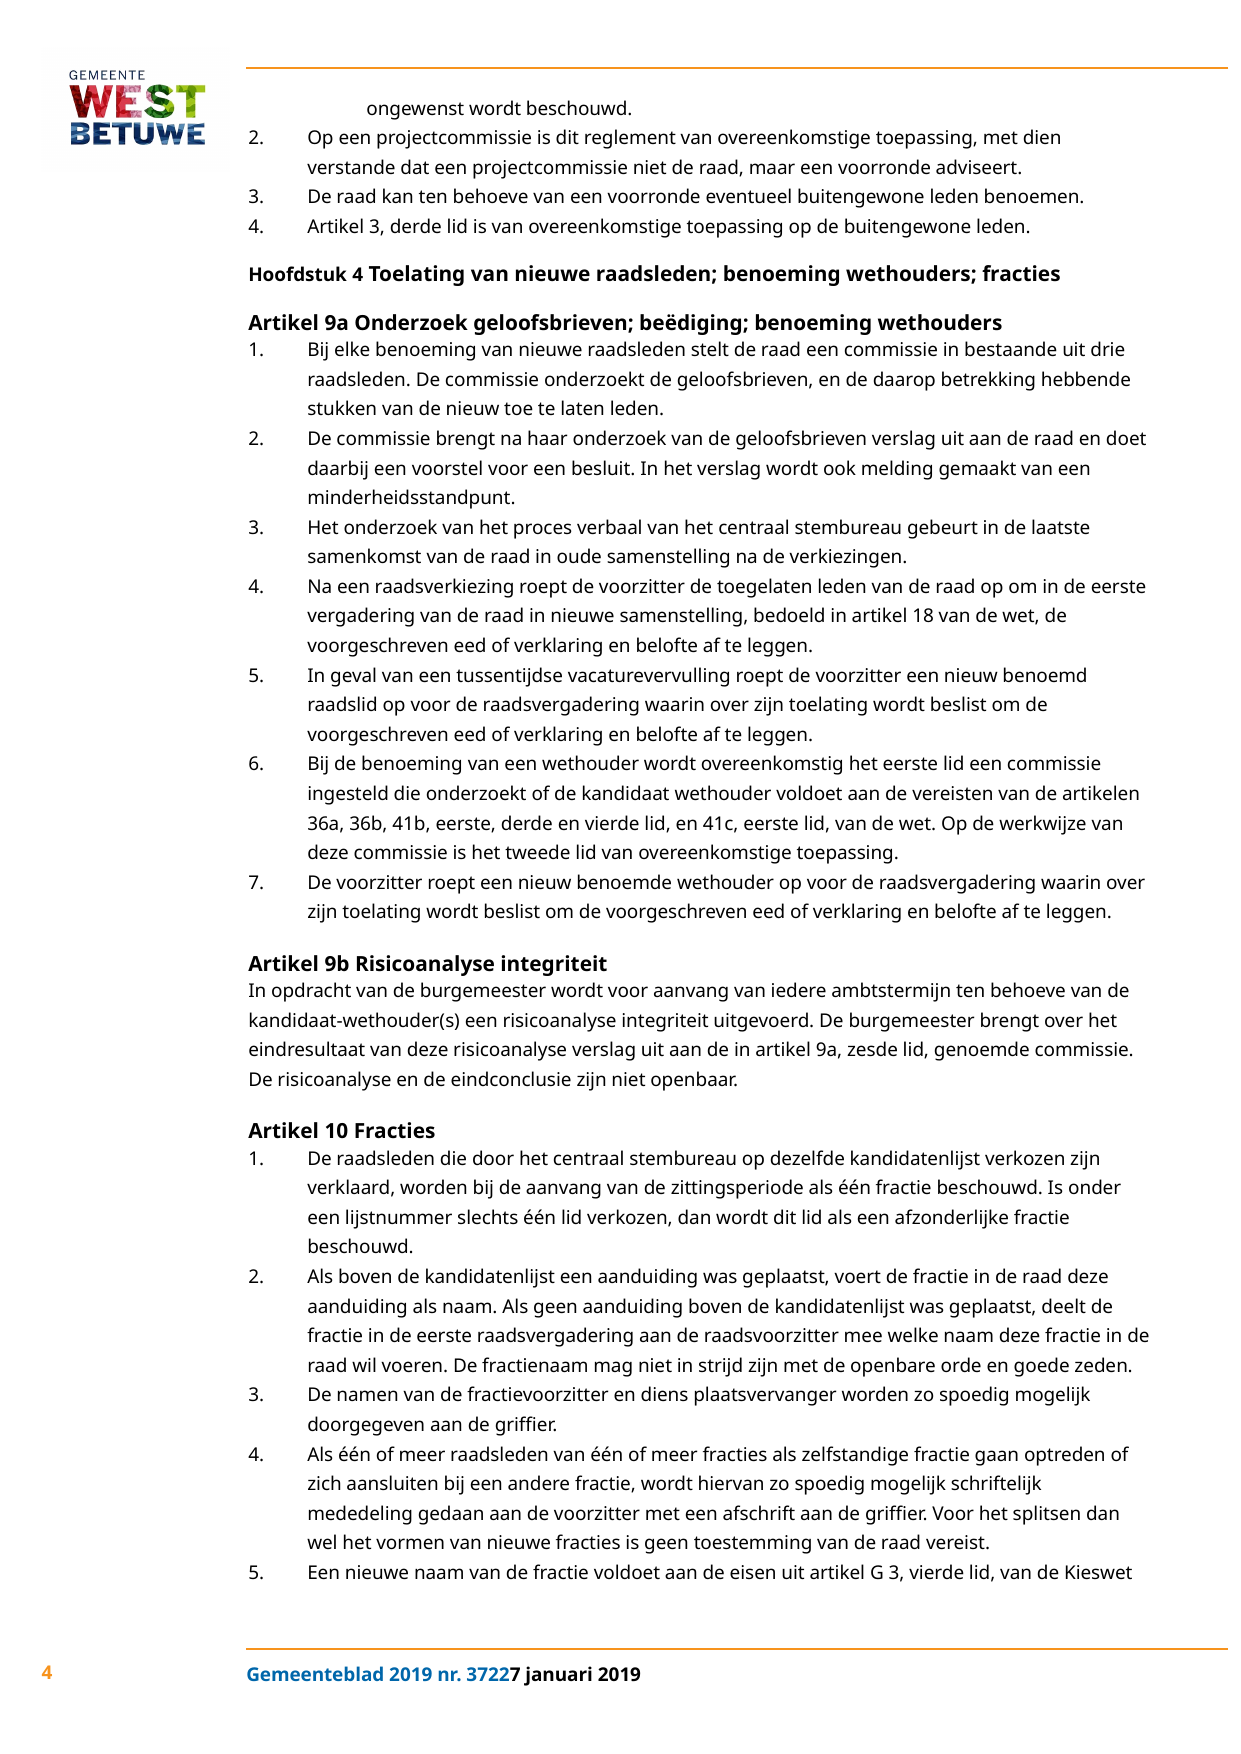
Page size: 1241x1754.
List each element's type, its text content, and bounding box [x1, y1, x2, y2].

text Artikel 10 Fracties [248, 1117, 1152, 1145]
list De namen van de fractievoorzitter en diens plaatsvervanger worden zo spoedig mogelijk doorgegeven aan de griffier. [248, 1382, 1152, 1437]
list Als één of meer raadsleden van één of meer fracties als zelfstandige fractie gaan optreden of zich aansluiten bij een andere fractie, wordt hiervan zo spoedig mogelijk schriftelijk mededeling gedaan aan de voorzitter met een afschrift aan de griffier. Voor het splitsen dan wel het vormen van nieuwe fracties is geen toestemming van de raad vereist. [248, 1441, 1152, 1555]
list Op een projectcommissie is dit reglement van overeenkomstige toepassing, met dien verstande dat een projectcommissie niet de raad, maar een voorronde adviseert. [248, 124, 1152, 180]
list Na een raadsverkiezing roept de voorzitter de toegelaten leden van de raad op om in de eerste vergadering van de raad in nieuwe samenstelling, bedoeld in artikel 18 van de wet, de voorgeschreven eed of verklaring en belofte af te leggen. [248, 573, 1152, 658]
list Als boven de kandidatenlijst een aanduiding was geplaatst, voert de fractie in de raad deze aanduiding als naam. Als geen aanduiding boven de kandidatenlijst was geplaatst, deelt de fractie in de eerste raadsvergadering aan de raadsvoorzitter mee welke naam deze fractie in de raad wil voeren. De fractienaam mag niet in strijd zijn met de openbare orde en goede zeden. [248, 1263, 1152, 1378]
list Bij de benoeming van een wethouder wordt overeenkomstig het eerste lid een commissie ingesteld die onderzoekt of de kandidaat wethouder voldoet aan de vereisten van de artikelen 36a, 36b, 41b, eerste, derde en vierde lid, en 41c, eerste lid, van de wet. Op de werkwijze van deze commissie is het tweede lid van overeenkomstige toepassing. [248, 751, 1152, 865]
list De voorzitter roept een nieuw benoemde wethouder op voor de raadsvergadering waarin over zijn toelating wordt beslist om de voorgeschreven eed of verklaring en belofte af te leggen. [248, 869, 1152, 924]
list De commissie brengt na haar onderzoek van de geloofsbrieven verslag uit aan de raad en doet daarbij een voorstel voor een besluit. In het verslag wordt ook melding gemaakt van een minderheidsstandpunt. [248, 425, 1152, 510]
list Bij elke benoeming van nieuwe raadsleden stelt de raad een commissie in bestaande uit drie raadsleden. De commissie onderzoekt de geloofsbrieven, en de daarop betrekking hebbende stukken van de nieuw toe te laten leden. [248, 336, 1152, 421]
list In geval van een tussentijdse vacaturevervulling roept de voorzitter een nieuw benoemd raadslid op voor de raadsvergadering waarin over zijn toelating wordt beslist om de voorgeschreven eed of verklaring en belofte af te leggen. [248, 662, 1152, 747]
text Hoofdstuk 4 Toelating van nieuwe raadsleden; benoeming wethouders; fracties [248, 259, 1152, 287]
text Artikel 9a Onderzoek geloofsbrieven; beëdiging; benoeming wethouders [248, 308, 1152, 336]
picture [41, 47, 231, 172]
list Een nieuwe naam van de fractie voldoet aan de eisen uit artikel G 3, vierde lid, van de Kieswet [248, 1559, 1152, 1585]
text Artikel 9b Risicoanalyse integriteit [248, 949, 1152, 977]
list De raad kan ten behoeve van een voorronde eventueel buitengewone leden benoemen. [248, 183, 1152, 209]
list ongewenst wordt beschouwd. [307, 95, 1152, 121]
text In opdracht van de burgemeester wordt voor aanvang van iedere ambtstermijn ten behoeve van de kandidaat-wethouder(s) een risicoanalyse integriteit uitgevoerd. De burgemeester brengt over het eindresultaat van deze risicoanalyse verslag uit aan de in artikel 9a, zesde lid, genoemde commissie. De risicoanalyse en de eindconclusie zijn niet openbaar. [248, 977, 1152, 1092]
list Artikel 3, derde lid is van overeenkomstige toepassing op de buitengewone leden. [248, 213, 1152, 239]
list Het onderzoek van het proces verbaal van het centraal stembureau gebeurt in de laatste samenkomst van de raad in oude samenstelling na de verkiezingen. [248, 514, 1152, 569]
list De raadsleden die door het centraal stembureau op dezelfde kandidatenlijst verkozen zijn verklaard, worden bij de aanvang van de zittingsperiode als één fractie beschouwd. Is onder een lijstnummer slechts één lid verkozen, dan wordt dit lid als een afzonderlijke fractie beschouwd. [248, 1145, 1152, 1259]
